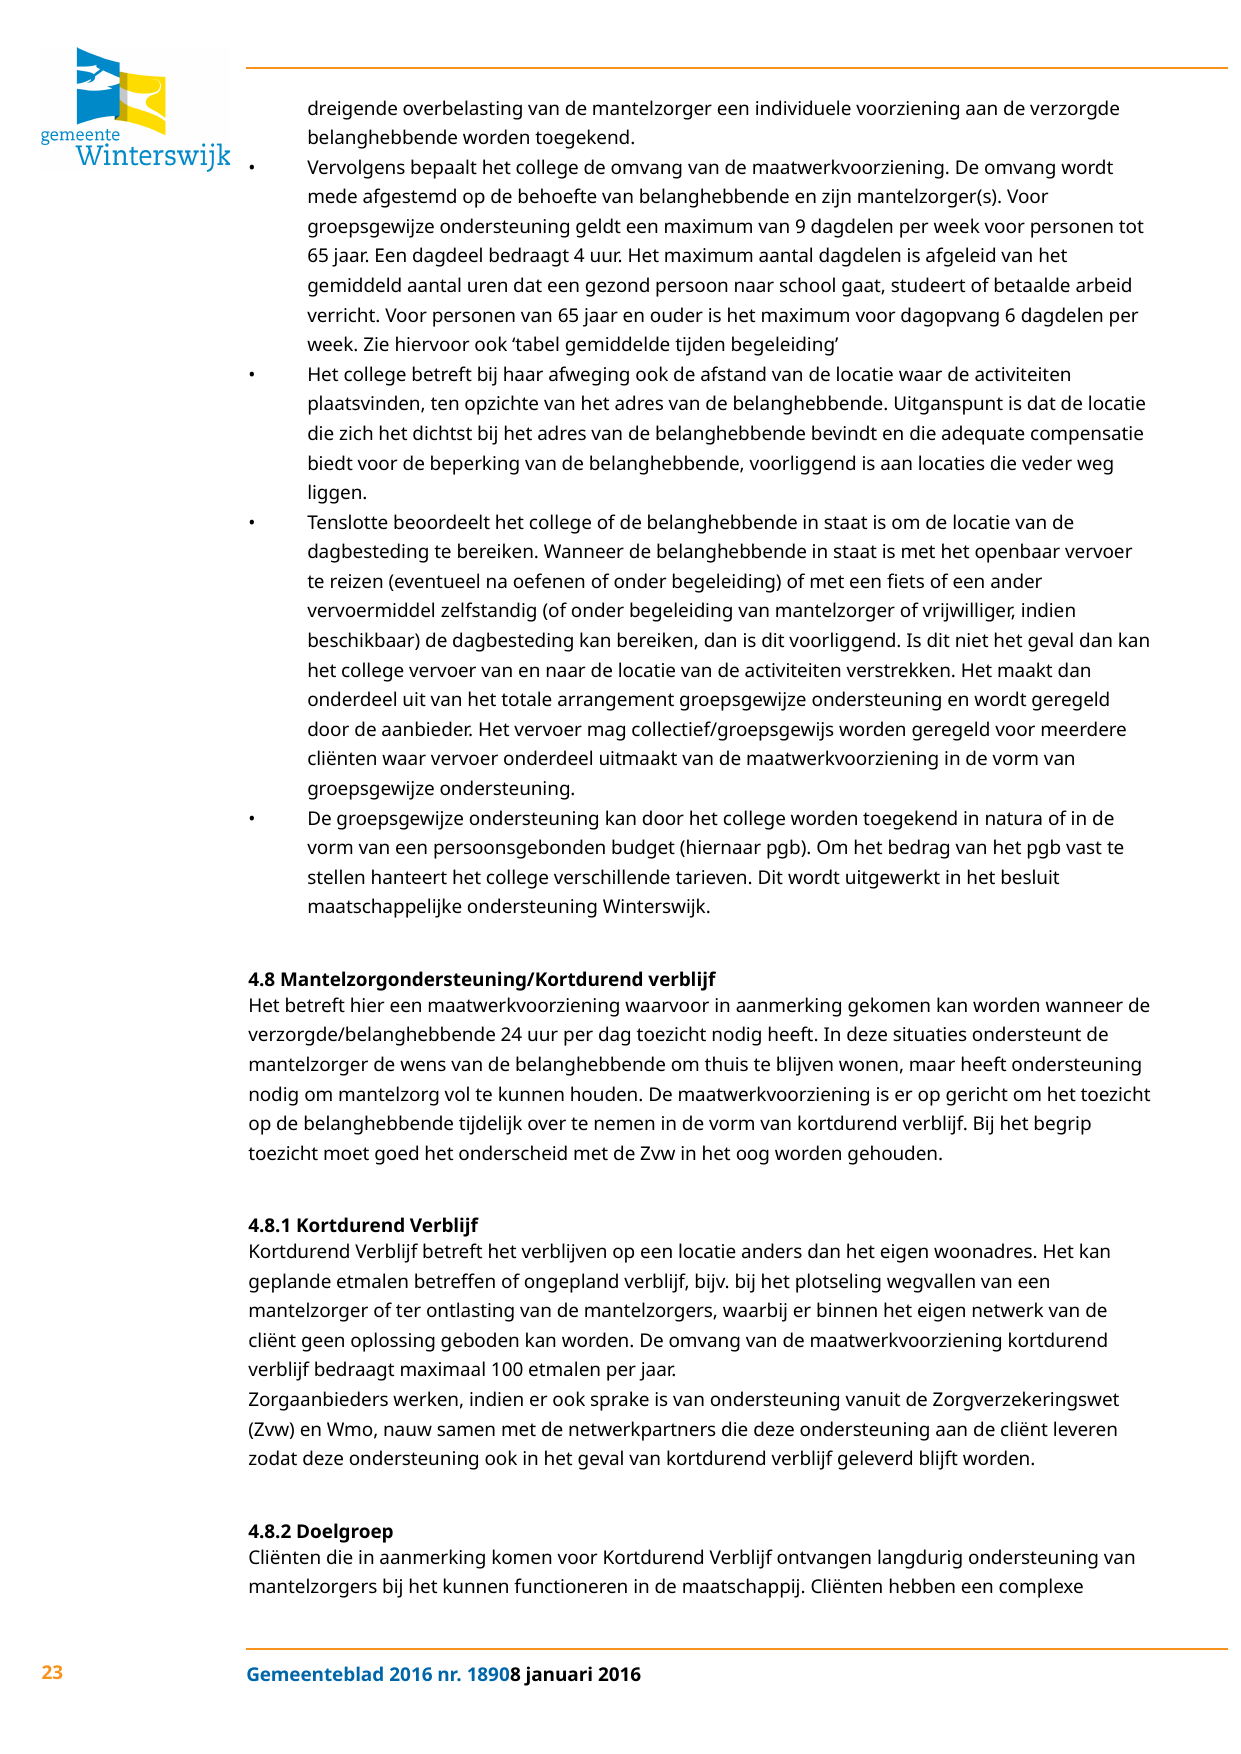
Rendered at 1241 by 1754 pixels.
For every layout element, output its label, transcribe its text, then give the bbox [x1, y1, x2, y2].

text 4.8.2 Doelgroep [248, 1518, 1152, 1544]
text Cliënten die in aanmerking komen voor Kortdurend Verblijf ontvangen langdurig ondersteuning van mantelzorgers bij het kunnen functioneren in de maatschappij. Cliënten hebben een complexe [248, 1544, 1152, 1599]
text Kortdurend Verblijf betreft het verblijven op een locatie anders dan het eigen woonadres. Het kan geplande etmalen betreffen of ongepland verblijf, bijv. bij het plotseling wegvallen van een mantelzorger of ter ontlasting van de mantelzorgers, waarbij er binnen het eigen netwerk van de cliënt geen oplossing geboden kan worden. De omvang van de maatwerkvoorziening kortdurend verblijf bedraagt maximaal 100 etmalen per jaar. [248, 1238, 1152, 1382]
picture [225, 153, 231, 162]
list Tenslotte beoordeelt het college of de belanghebbende in staat is om de locatie van de dagbesteding te bereiken. Wanneer de belanghebbende in staat is met het openbaar vervoer te reizen (eventueel na oefenen of onder begeleiding) of met een fiets of een ander vervoermiddel zelfstandig (of onder begeleiding van mantelzorger of vrijwilliger, indien beschikbaar) de dagbesteding kan bereiken, dan is dit voorliggend. Is dit niet het geval dan kan het college vervoer van en naar de locatie van de activiteiten verstrekken. Het maakt dan onderdeel uit van het totale arrangement groepsgewijze ondersteuning en wordt geregeld door de aanbieder. Het vervoer mag collectief/groepsgewijs worden geregeld voor meerdere cliënten waar vervoer onderdeel uitmaakt van de maatwerkvoorziening in de vorm van groepsgewijze ondersteuning. [248, 509, 1152, 801]
list dreigende overbelasting van de mantelzorger een individuele voorziening aan de verzorgde belanghebbende worden toegekend. [248, 95, 1152, 150]
list De groepsgewijze ondersteuning kan door het college worden toegekend in natura of in de vorm van een persoonsgebonden budget (hiernaar pgb). Om het bedrag van het pgb vast te stellen hanteert het college verschillende tarieven. Dit wordt uitgewerkt in het besluit maatschappelijke ondersteuning Winterswijk. [248, 805, 1152, 919]
list Het college betreft bij haar afweging ook de afstand van de locatie waar de activiteiten plaatsvinden, ten opzichte van het adres van de belanghebbende. Uitganspunt is dat de locatie die zich het dichtst bij het adres van de belanghebbende bevindt en die adequate compensatie biedt voor de beperking van de belanghebbende, voorliggend is aan locaties die veder weg liggen. [248, 361, 1152, 505]
text 4.8 Mantelzorgondersteuning/Kortdurend verblijf [248, 966, 1152, 992]
list Vervolgens bepaalt het college de omvang van de maatwerkvoorziening. De omvang wordt mede afgestemd op de behoefte van belanghebbende en zijn mantelzorger(s). Voor groepsgewijze ondersteuning geldt een maximum van 9 dagdelen per week voor personen tot 65 jaar. Een dagdeel bedraagt 4 uur. Het maximum aantal dagdelen is afgeleid van het gemiddeld aantal uren dat een gezond persoon naar school gaat, studeert of betaalde arbeid verricht. Voor personen van 65 jaar en ouder is het maximum voor dagopvang 6 dagdelen per week. Zie hiervoor ook ‘tabel gemiddelde tijden begeleiding’ [248, 154, 1152, 357]
text Het betreft hier een maatwerkvoorziening waarvoor in aanmerking gekomen kan worden wanneer de verzorgde/belanghebbende 24 uur per dag toezicht nodig heeft. In deze situaties ondersteunt de mantelzorger de wens van de belanghebbende om thuis te blijven wonen, maar heeft ondersteuning nodig om mantelzorg vol te kunnen houden. De maatwerkvoorziening is er op gericht om het toezicht op de belanghebbende tijdelijk over te nemen in de vorm van kortdurend verblijf. Bij het begrip toezicht moet goed het onderscheid met de Zvw in het oog worden gehouden. [248, 992, 1152, 1166]
text 4.8.1 Kortdurend Verblijf [248, 1213, 1152, 1238]
text Zorgaanbieders werken, indien er ook sprake is van ondersteuning vanuit de Zorgverzekeringswet (Zvw) en Wmo, nauw samen met de netwerkpartners die deze ondersteuning aan de cliënt leveren zodat deze ondersteuning ook in het geval van kortdurend verblijf geleverd blijft worden. [248, 1386, 1152, 1471]
picture [41, 47, 231, 172]
